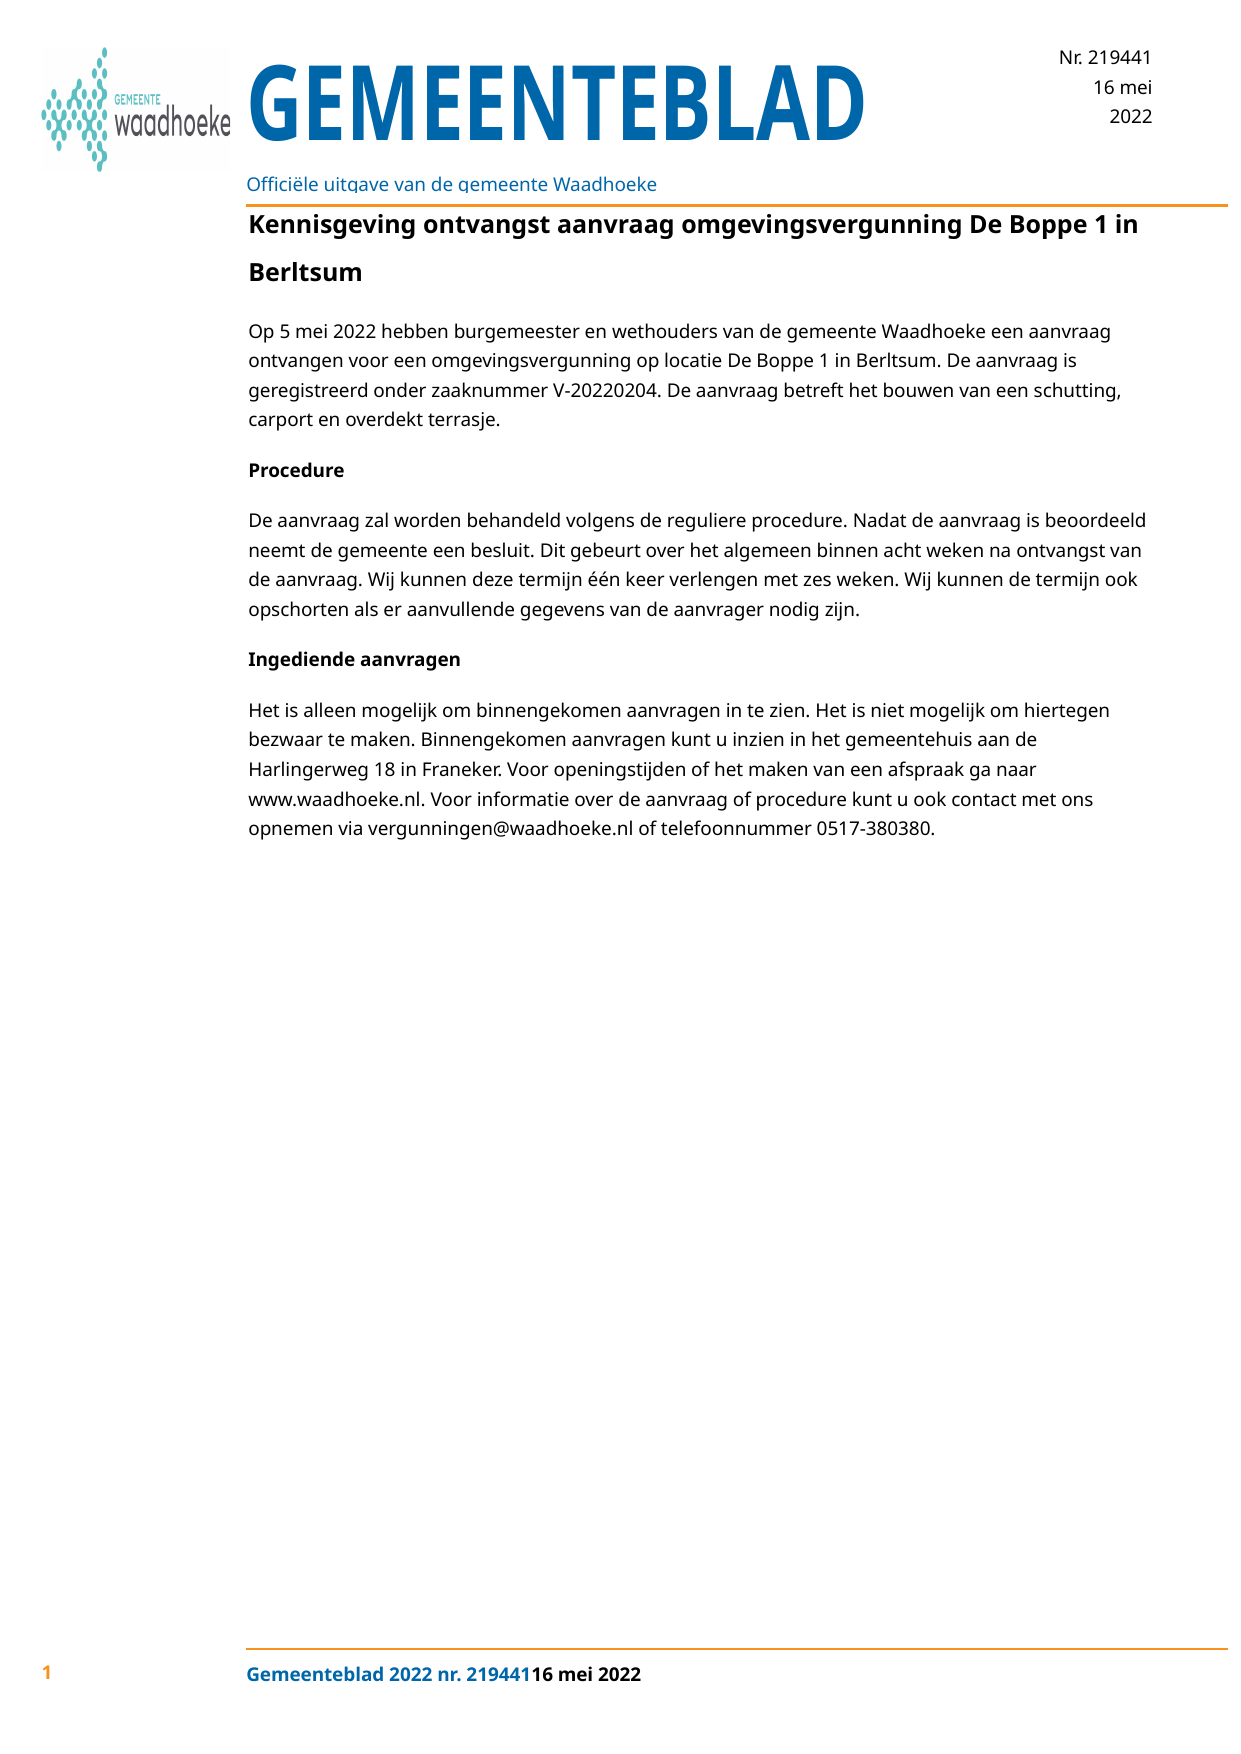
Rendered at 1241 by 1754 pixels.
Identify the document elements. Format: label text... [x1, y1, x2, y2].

picture [41, 47, 231, 172]
text Het is alleen mogelijk om binnengekomen aanvragen in te zien. Het is niet mogelijk om hiertegen bezwaar te maken. Binnengekomen aanvragen kunt u inzien in het gemeentehuis aan de Harlingerweg 18 in Franeker. Voor openingstijden of het maken van een afspraak ga naar www.waadhoeke.nl. Voor informatie over de aanvraag of procedure kunt u ook contact met ons opnemen via vergunningen@waadhoeke.nl of telefoonnummer 0517-380380. [248, 697, 1152, 841]
text De aanvraag zal worden behandeld volgens de reguliere procedure. Nadat de aanvraag is beoordeeld neemt de gemeente een besluit. Dit gebeurt over het algemeen binnen acht weken na ontvangst van de aanvraag. Wij kunnen deze termijn één keer verlengen met zes weken. Wij kunnen de termijn ook opschorten als er aanvullende gegevens van de aanvrager nodig zijn. [248, 507, 1152, 622]
text Kennisgeving ontvangst aanvraag omgevingsvergunning De Boppe 1 in Berltsum [248, 207, 1152, 288]
text Op 5 mei 2022 hebben burgemeester en wethouders van de gemeente Waadhoeke een aanvraag ontvangen voor een omgevingsvergunning op locatie De Boppe 1 in Berltsum. De aanvraag is geregistreerd onder zaaknummer V-20220204. De aanvraag betreft het bouwen van een schutting, carport en overdekt terrasje. [248, 318, 1152, 432]
text Procedure [248, 457, 1152, 483]
text Ingediende aanvragen [248, 647, 1152, 672]
